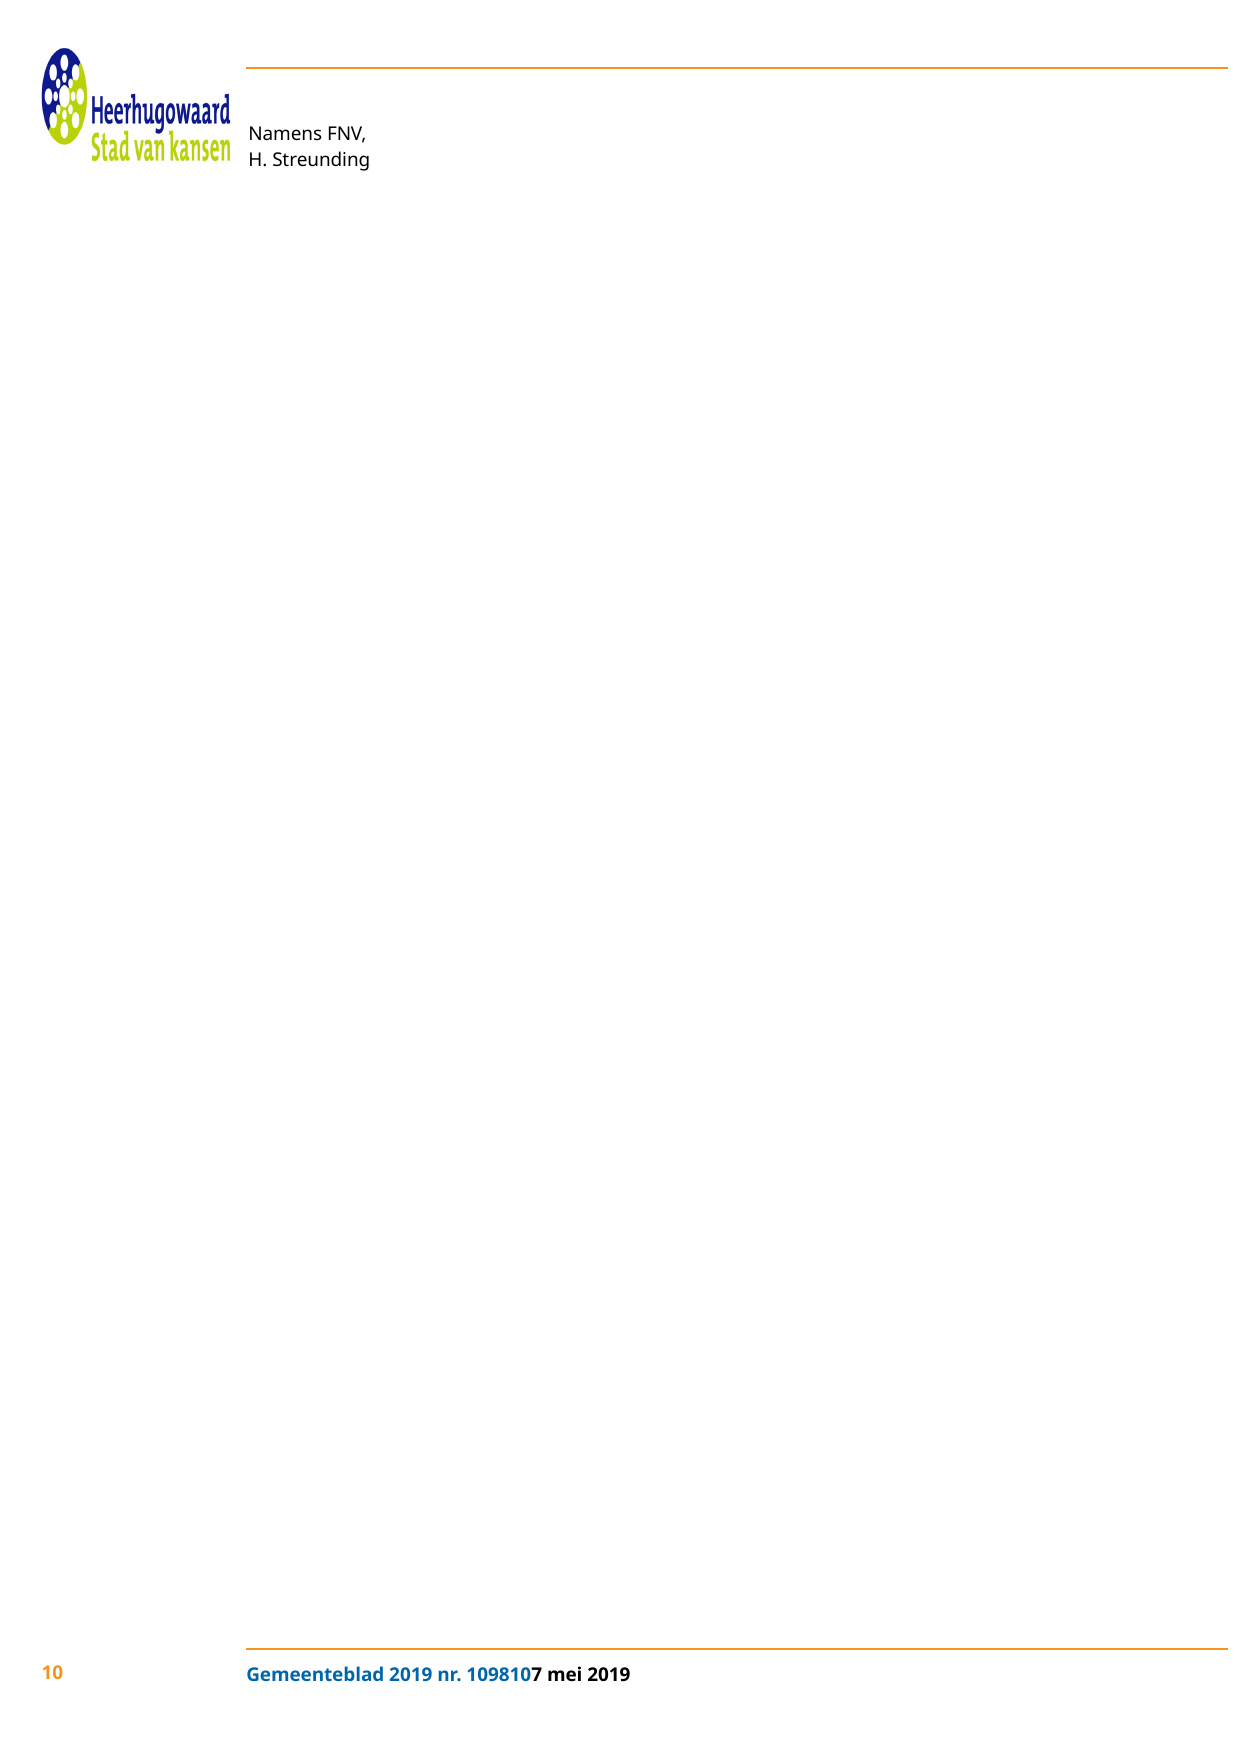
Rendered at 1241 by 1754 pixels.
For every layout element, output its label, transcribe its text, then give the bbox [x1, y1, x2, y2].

text Namens FNV, [248, 121, 1152, 146]
text H. Streunding [248, 146, 1152, 172]
picture [41, 47, 231, 172]
